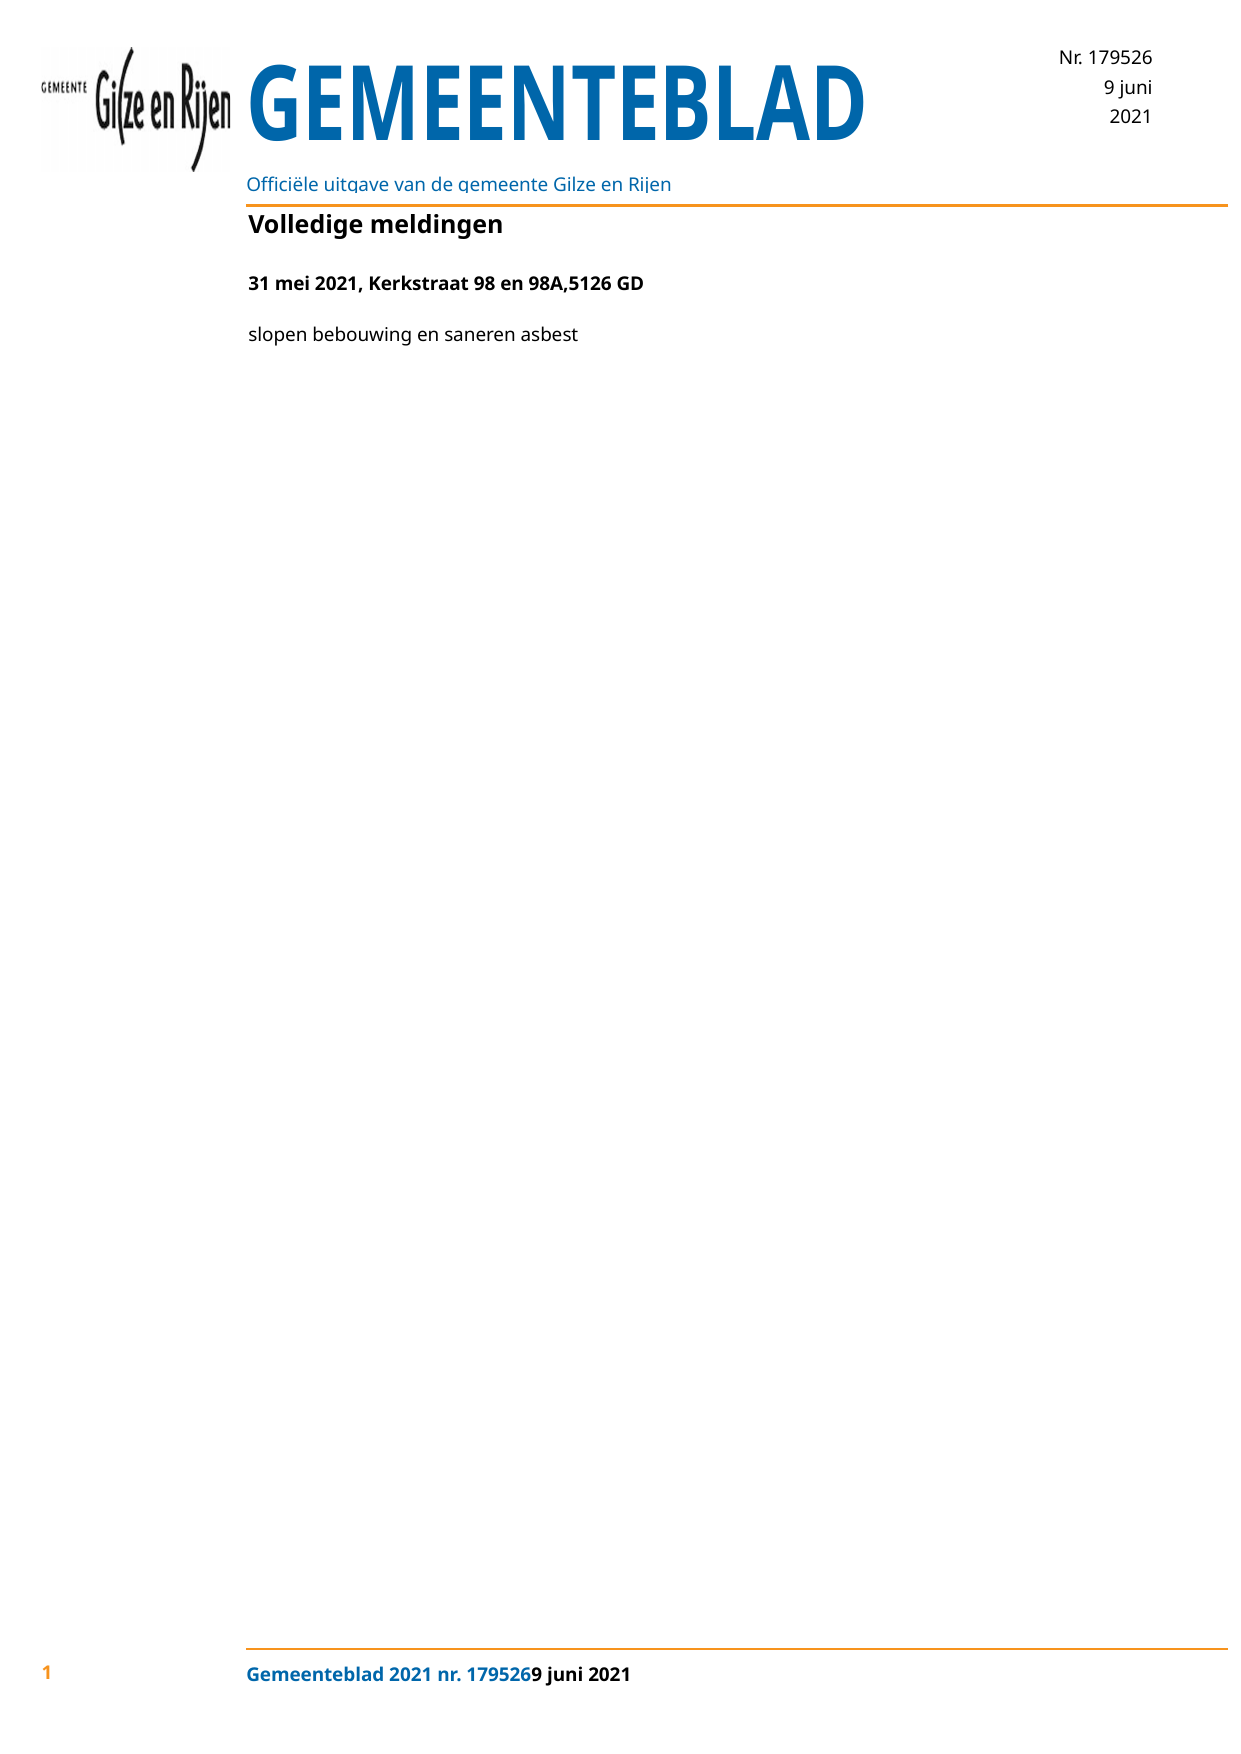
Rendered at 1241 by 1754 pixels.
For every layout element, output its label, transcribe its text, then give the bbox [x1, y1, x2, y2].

text Volledige meldingen [248, 207, 1152, 241]
text slopen bebouwing en saneren asbest [248, 321, 1152, 346]
text 31 mei 2021, Kerkstraat 98 en 98A,5126 GD [248, 270, 1152, 296]
picture [41, 47, 231, 172]
